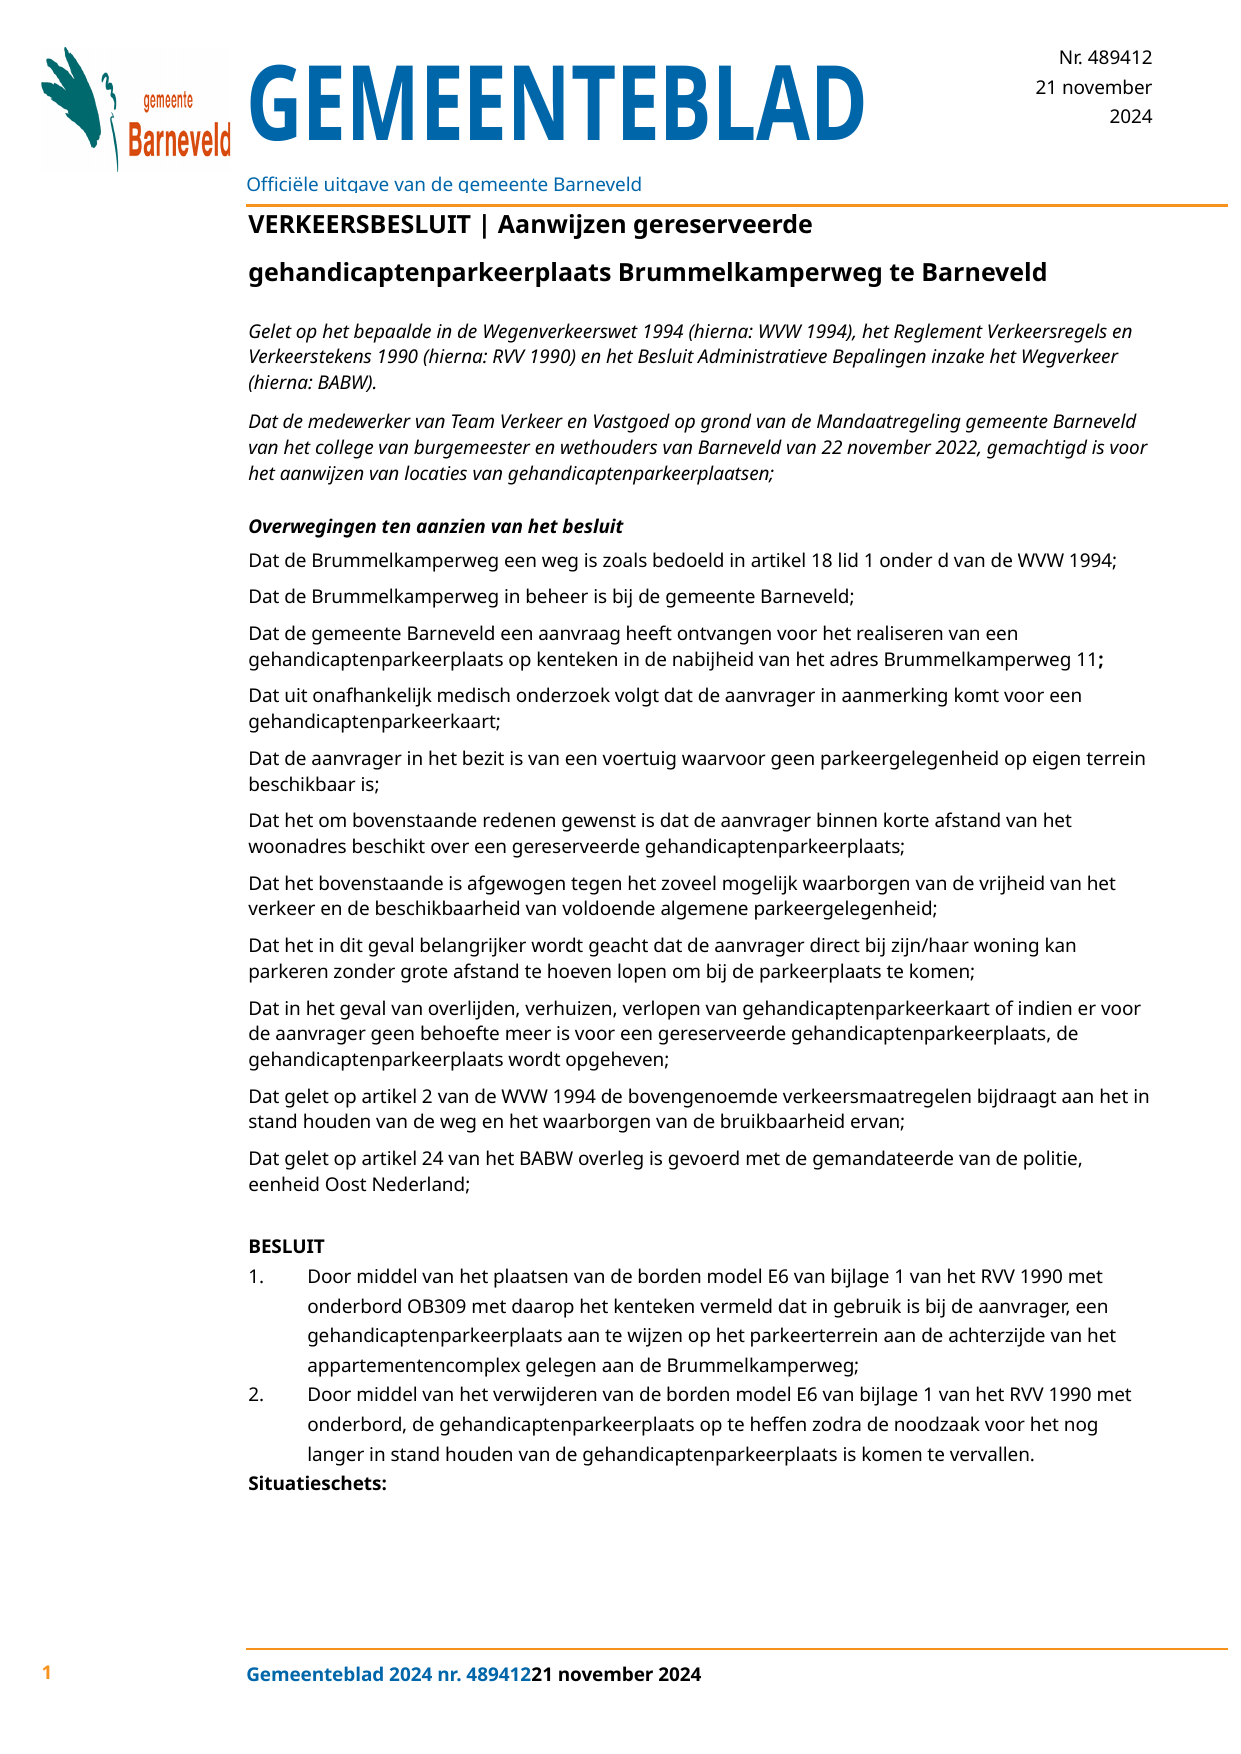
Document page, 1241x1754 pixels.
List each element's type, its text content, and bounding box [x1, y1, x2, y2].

text BESLUIT [248, 1234, 1152, 1259]
text Overwegingen ten aanzien van het besluit [248, 513, 1152, 539]
list Door middel van het plaatsen van de borden model E6 van bijlage 1 van het RVV 1990 met onderbord OB309 met daarop het kenteken vermeld dat in gebruik is bij de aanvrager, een gehandicaptenparkeerplaats aan te wijzen op het parkeerterrein aan de achterzijde van het appartementencomplex gelegen aan de Brummelkamperweg; [248, 1263, 1152, 1378]
text Situatieschets: [248, 1470, 1152, 1496]
picture [41, 47, 231, 172]
text Dat gelet op artikel 2 van de WVW 1994 de bovengenoemde verkeersmaatregelen bijdraagt aan het in stand houden van de weg en het waarborgen van de bruikbaarheid ervan; [248, 1083, 1152, 1134]
text Dat het om bovenstaande redenen gewenst is dat de aanvrager binnen korte afstand van het woonadres beschikt over een gereserveerde gehandicaptenparkeerplaats; [248, 807, 1152, 859]
text VERKEERSBESLUIT | Aanwijzen gereserveerde gehandicaptenparkeerplaats Brummelkamperweg te Barneveld [248, 207, 1152, 288]
text Dat de aanvrager in het bezit is van een voertuig waarvoor geen parkeergelegenheid op eigen terrein beschikbaar is; [248, 745, 1152, 797]
text Dat het bovenstaande is afgewogen tegen het zoveel mogelijk waarborgen van de vrijheid van het verkeer en de beschikbaarheid van voldoende algemene parkeergelegenheid; [248, 870, 1152, 921]
list Door middel van het verwijderen van de borden model E6 van bijlage 1 van het RVV 1990 met onderbord, de gehandicaptenparkeerplaats op te heffen zodra de noodzaak voor het nog langer in stand houden van de gehandicaptenparkeerplaats is komen te vervallen. [248, 1382, 1152, 1466]
text Dat in het geval van overlijden, verhuizen, verlopen van gehandicaptenparkeerkaart of indien er voor de aanvrager geen behoefte meer is voor een gereserveerde gehandicaptenparkeerplaats, de gehandicaptenparkeerplaats wordt opgeheven; [248, 995, 1152, 1072]
text Dat gelet op artikel 24 van het BABW overleg is gevoerd met de gemandateerde van de politie, eenheid Oost Nederland; [248, 1145, 1152, 1197]
text Gelet op het bepaalde in de Wegenverkeerswet 1994 (hierna: WVW 1994), het Reglement Verkeersregels en Verkeerstekens 1990 (hierna: RVV 1990) en het Besluit Administratieve Bepalingen inzake het Wegverkeer (hierna: BABW). [248, 318, 1152, 395]
text Dat het in dit geval belangrijker wordt geacht dat de aanvrager direct bij zijn/haar woning kan parkeren zonder grote afstand te hoeven lopen om bij de parkeerplaats te komen; [248, 932, 1152, 984]
text Dat de gemeente Barneveld een aanvraag heeft ontvangen voor het realiseren van een gehandicaptenparkeerplaats op kenteken in de nabijheid van het adres Brummelkamperweg 11; [248, 620, 1152, 672]
text Dat de medewerker van Team Verkeer en Vastgoed op grond van de Mandaatregeling gemeente Barneveld van het college van burgemeester en wethouders van Barneveld van 22 november 2022, gemachtigd is voor het aanwijzen van locaties van gehandicaptenparkeerplaatsen; [248, 409, 1152, 486]
text Dat de Brummelkamperweg in beheer is bij de gemeente Barneveld; [248, 584, 1152, 609]
text Dat de Brummelkamperweg een weg is zoals bedoeld in artikel 18 lid 1 onder d van de WVW 1994; [248, 547, 1152, 573]
text Dat uit onafhankelijk medisch onderzoek volgt dat de aanvrager in aanmerking komt voor een gehandicaptenparkeerkaart; [248, 683, 1152, 734]
